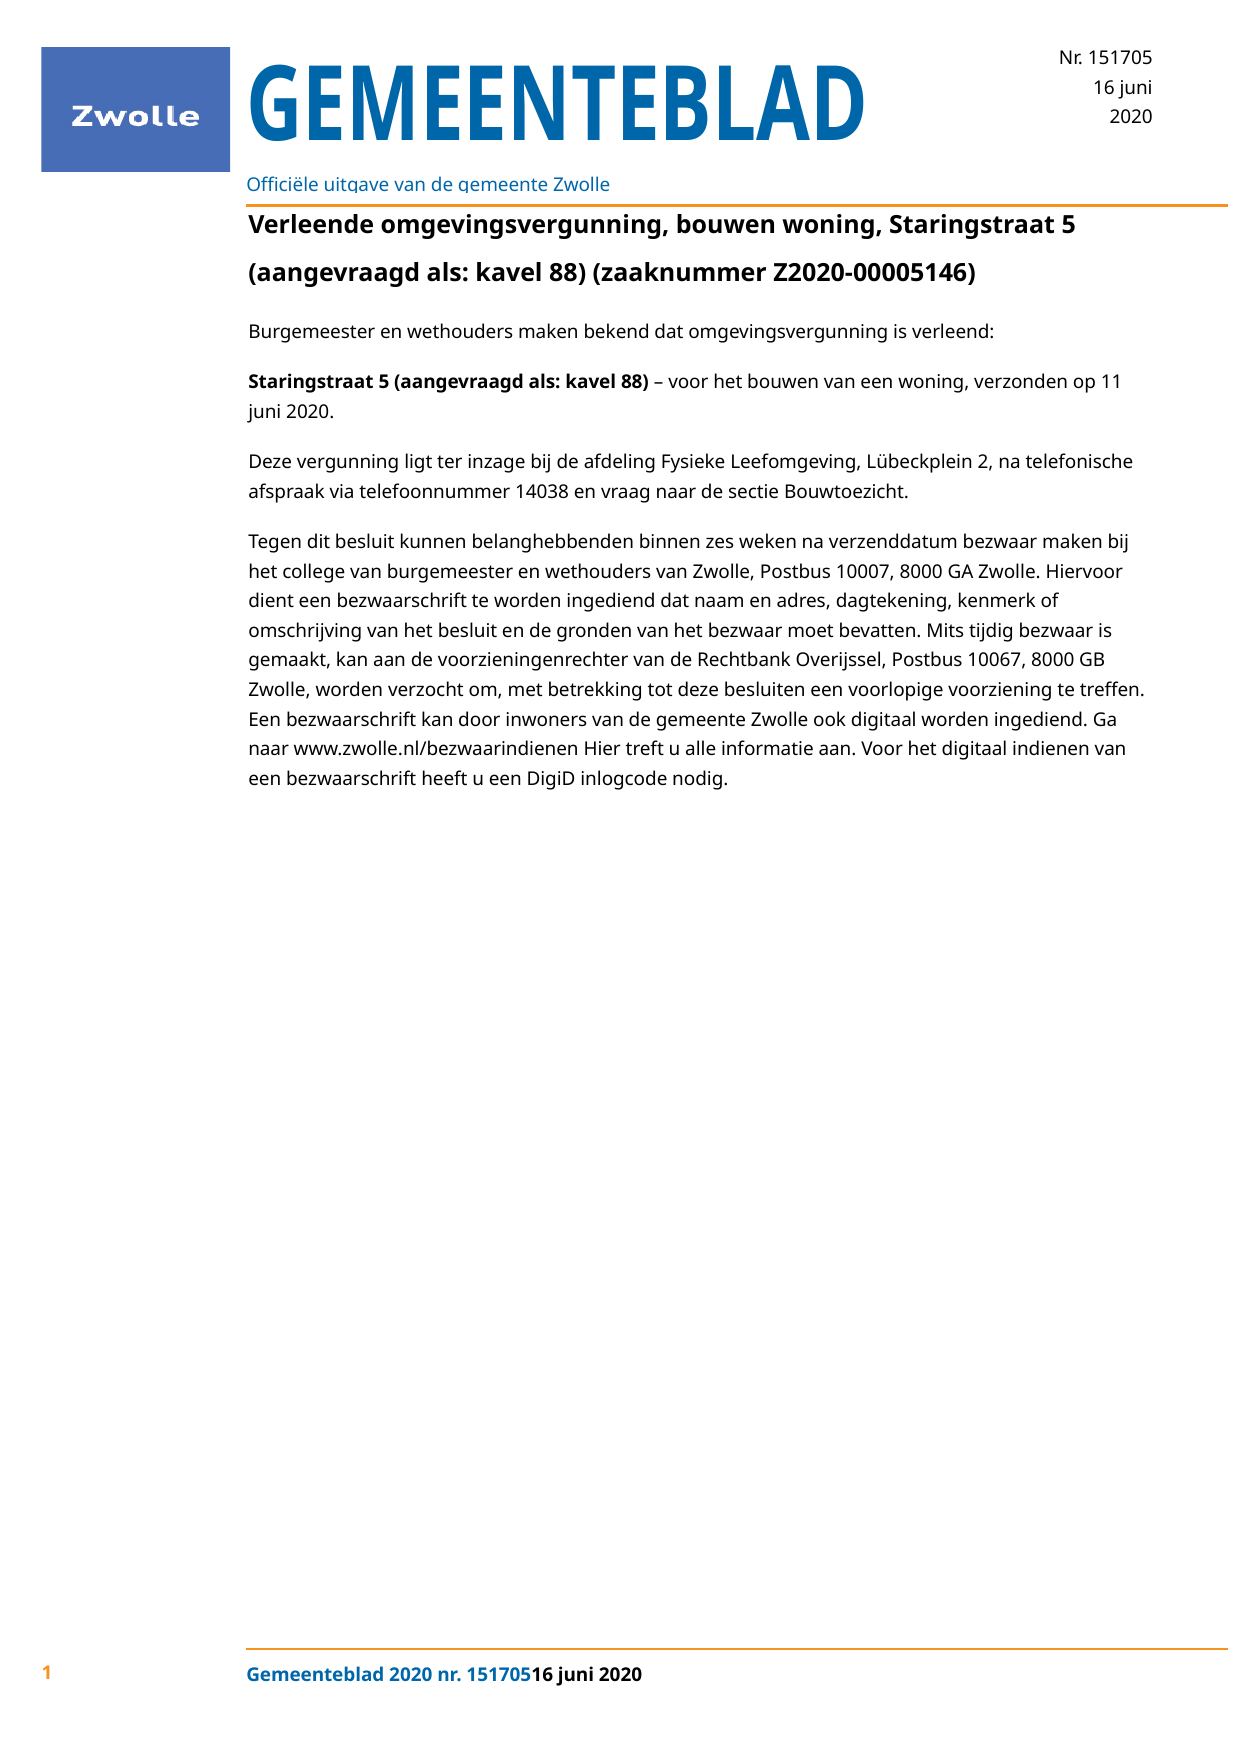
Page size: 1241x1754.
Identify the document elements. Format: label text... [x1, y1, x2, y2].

picture [41, 47, 231, 172]
text Verleende omgevingsvergunning, bouwen woning, Staringstraat 5 (aangevraagd als: kavel 88) (zaaknummer Z2020-00005146) [248, 207, 1152, 288]
text Staringstraat 5 (aangevraagd als: kavel 88) – voor het bouwen van een woning, verzonden op 11 juni 2020. [248, 368, 1152, 424]
text Tegen dit besluit kunnen belanghebbenden binnen zes weken na verzenddatum bezwaar maken bij het college van burgemeester en wethouders van Zwolle, Postbus 10007, 8000 GA Zwolle. Hiervoor dient een bezwaarschrift te worden ingediend dat naam en adres, dagtekening, kenmerk of omschrijving van het besluit en de gronden van het bezwaar moet bevatten. Mits tijdig bezwaar is gemaakt, kan aan de voorzieningenrechter van de Rechtbank Overijssel, Postbus 10067, 8000 GB Zwolle, worden verzocht om, met betrekking tot deze besluiten een voorlopige voorziening te treffen. Een bezwaarschrift kan door inwoners van de gemeente Zwolle ook digitaal worden ingediend. Ga naar www.zwolle.nl/bezwaarindienen Hier treft u alle informatie aan. Voor het digitaal indienen van een bezwaarschrift heeft u een DigiD inlogcode nodig. [248, 528, 1152, 791]
text Deze vergunning ligt ter inzage bij de afdeling Fysieke Leefomgeving, Lübeckplein 2, na telefonische afspraak via telefoonnummer 14038 en vraag naar de sectie Bouwtoezicht. [248, 448, 1152, 504]
text Burgemeester en wethouders maken bekend dat omgevingsvergunning is verleend: [248, 318, 1152, 344]
